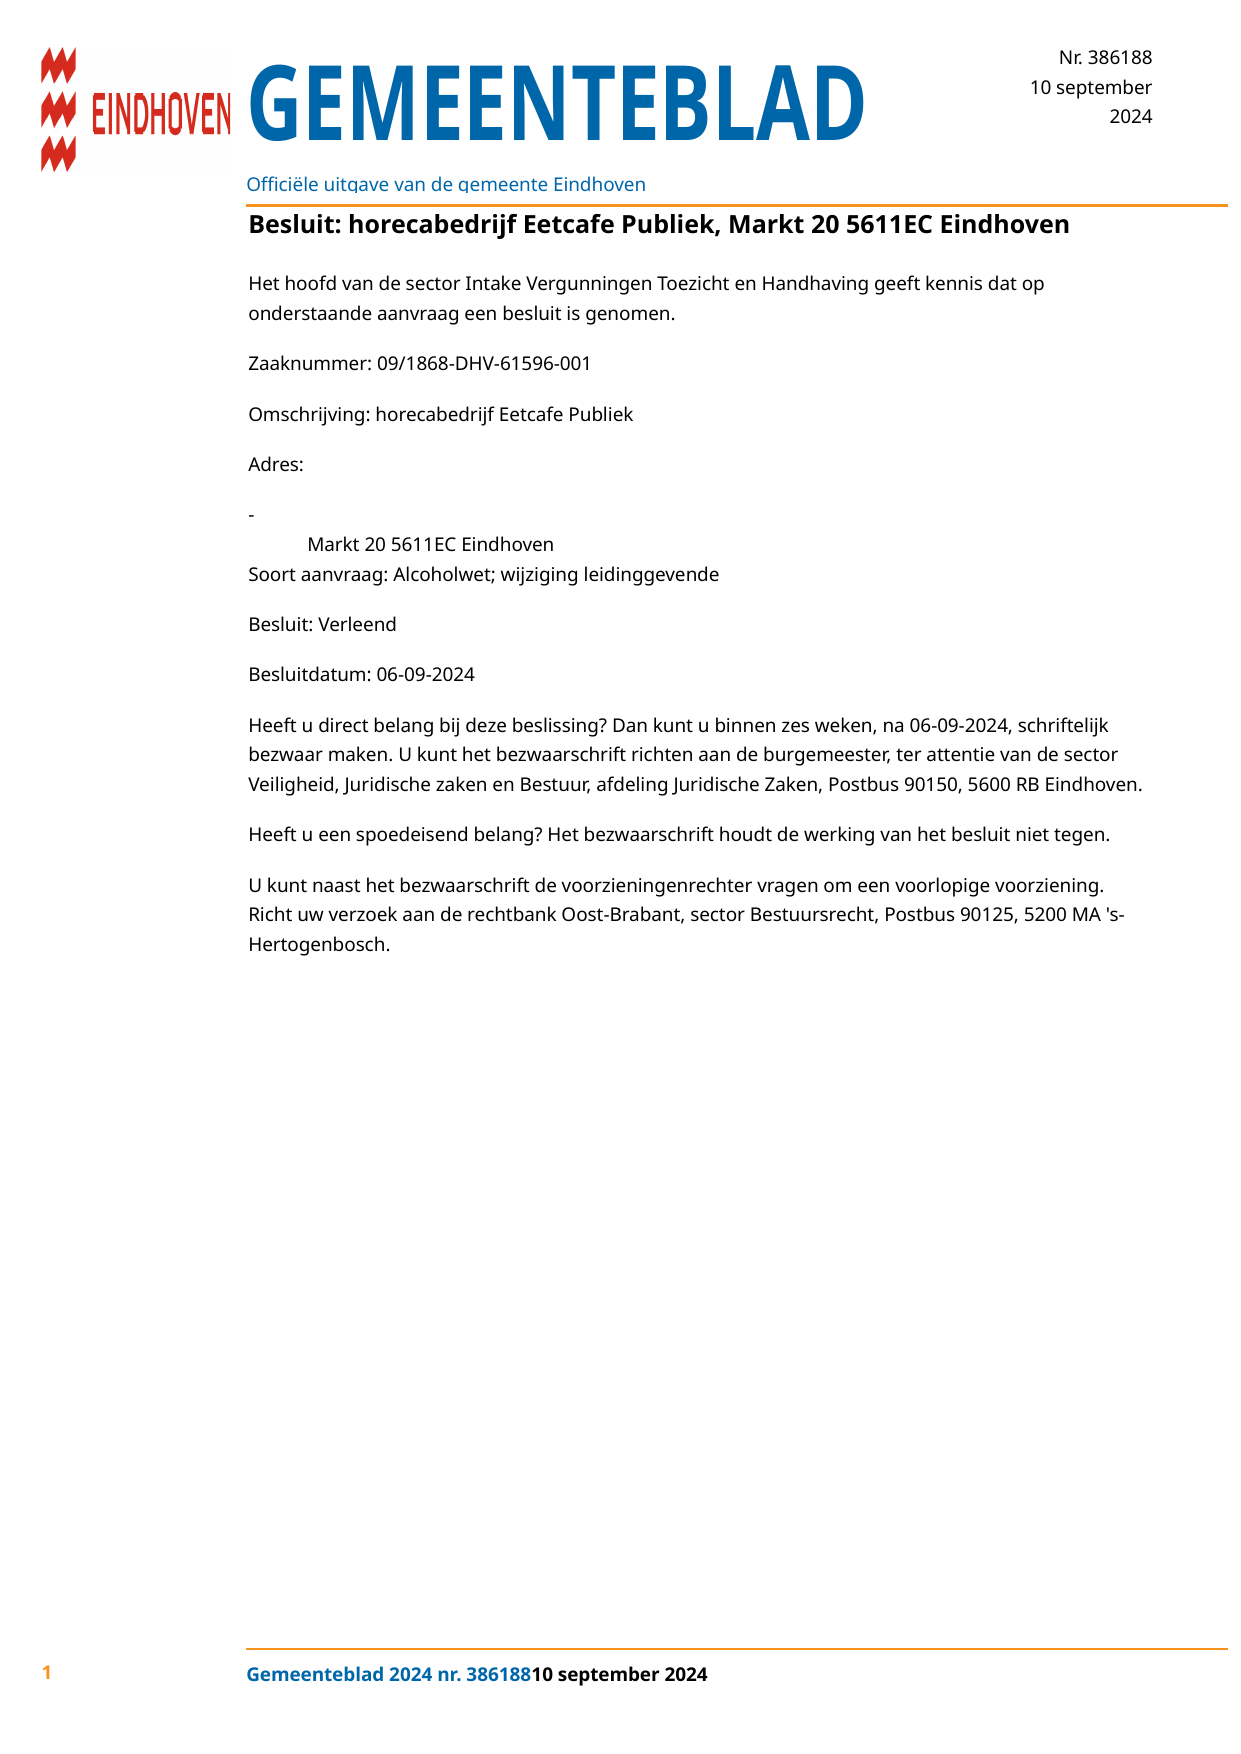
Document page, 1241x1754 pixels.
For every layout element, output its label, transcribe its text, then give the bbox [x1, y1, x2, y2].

text Soort aanvraag: Alcoholwet; wijziging leidinggevende [248, 561, 1152, 586]
text Zaaknummer: 09/1868-DHV-61596-001 [248, 350, 1152, 376]
text Heeft u direct belang bij deze beslissing? Dan kunt u binnen zes weken, na 06-09-2024, schriftelijk bezwaar maken. U kunt het bezwaarschrift richten aan de burgemeester, ter attentie van de sector Veiligheid, Juridische zaken en Bestuur, afdeling Juridische Zaken, Postbus 90150, 5600 RB Eindhoven. [248, 712, 1152, 797]
text Besluit: Verleend [248, 611, 1152, 637]
picture [41, 47, 231, 172]
text Besluit: horecabedrijf Eetcafe Publiek, Markt 20 5611EC Eindhoven [248, 207, 1152, 241]
text Adres: [248, 451, 1152, 477]
text Heeft u een spoedeisend belang? Het bezwaarschrift houdt de werking van het besluit niet tegen. [248, 822, 1152, 847]
text U kunt naast het bezwaarschrift de voorzieningenrechter vragen om een voorlopige voorziening. Richt uw verzoek aan de rechtbank Oost-Brabant, sector Bestuursrecht, Postbus 90125, 5200 MA 's-Hertogenbosch. [248, 872, 1152, 957]
list Markt 20 5611EC Eindhoven [248, 531, 1152, 557]
text Besluitdatum: 06-09-2024 [248, 662, 1152, 687]
text Het hoofd van de sector Intake Vergunningen Toezicht en Handhaving geeft kennis dat op onderstaande aanvraag een besluit is genomen. [248, 270, 1152, 326]
text Omschrijving: horecabedrijf Eetcafe Publiek [248, 401, 1152, 426]
